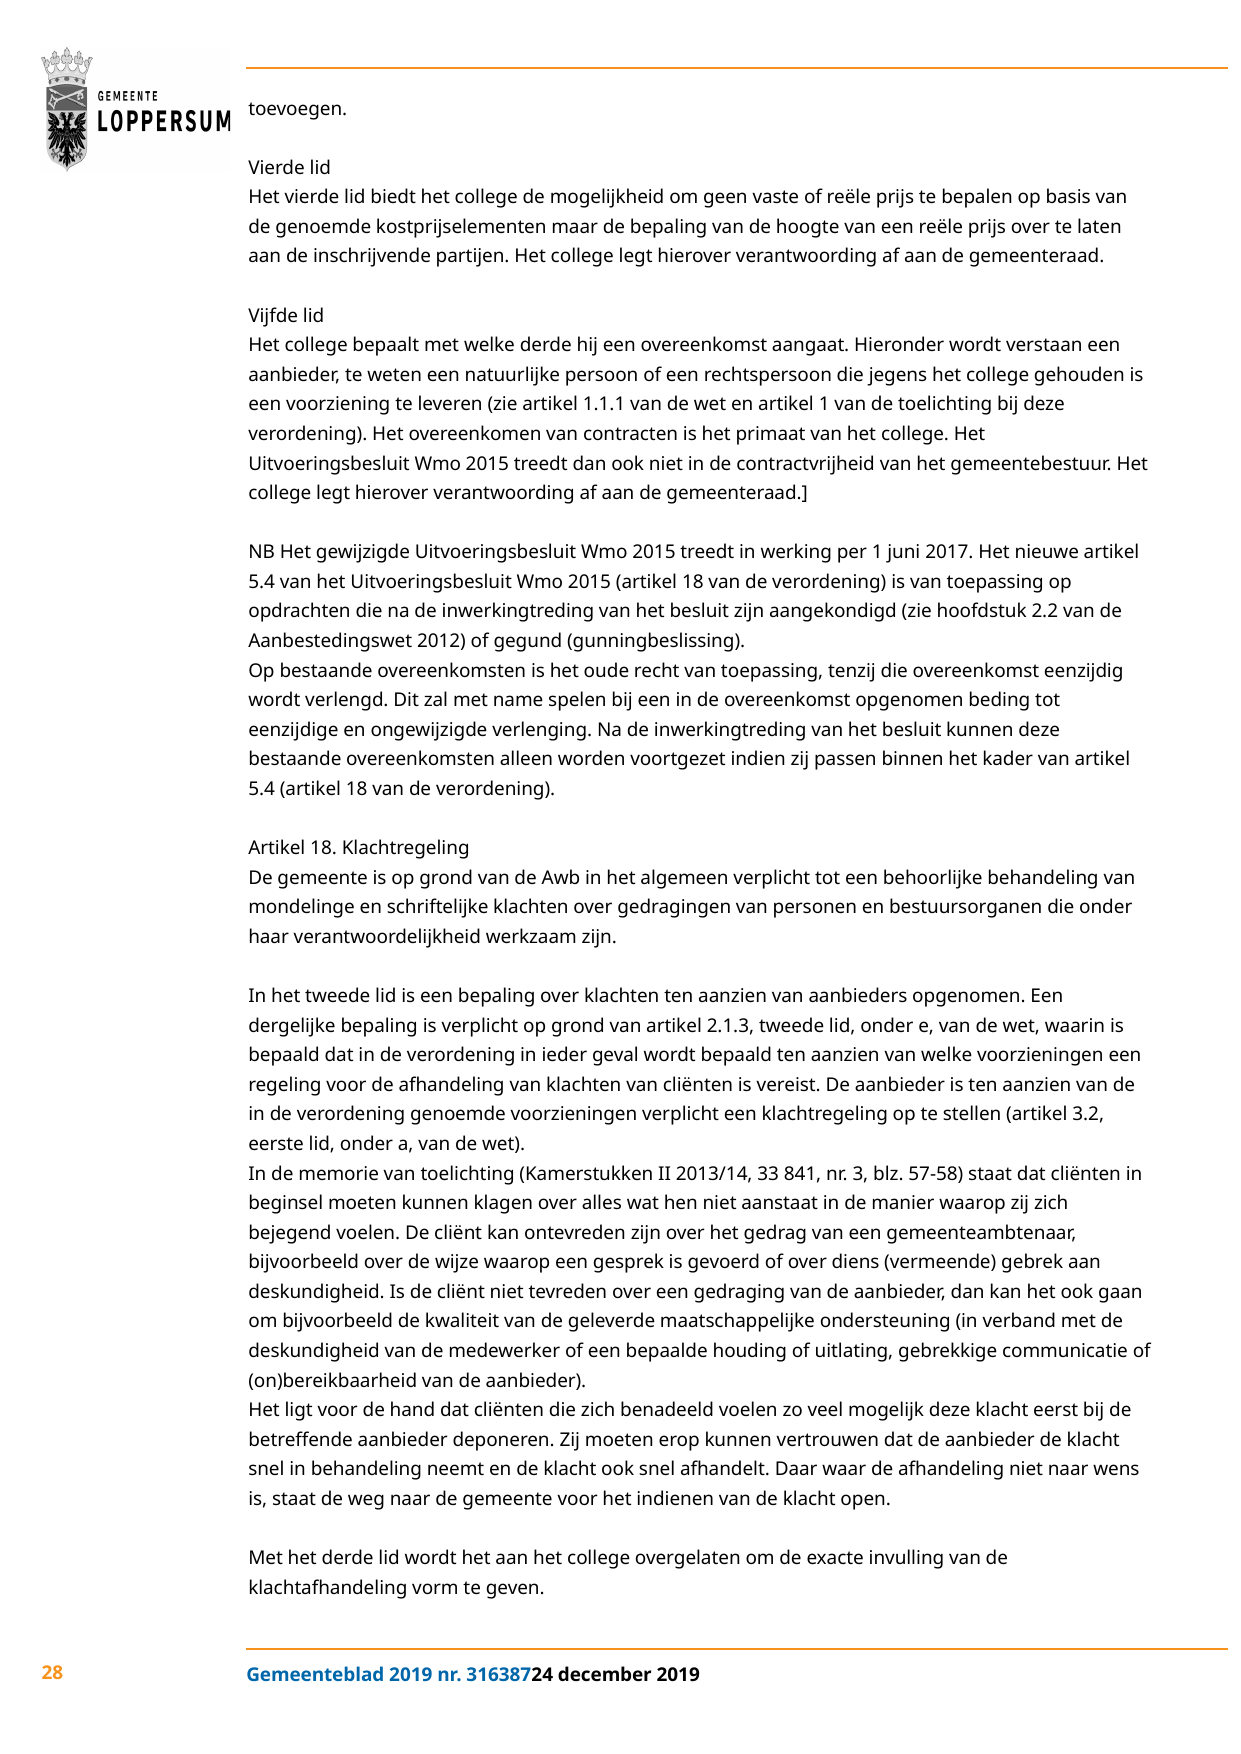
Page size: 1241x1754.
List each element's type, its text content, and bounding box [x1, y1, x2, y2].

text toevoegen. [248, 95, 1152, 121]
picture [41, 47, 231, 172]
text In de memorie van toelichting (Kamerstukken II 2013/14, 33 841, nr. 3, blz. 57-58) staat dat cliënten in beginsel moeten kunnen klagen over alles wat hen niet aanstaat in de manier waarop zij zich bejegend voelen. De cliënt kan ontevreden zijn over het gedrag van een gemeenteambtenaar, bijvoorbeeld over de wijze waarop een gesprek is gevoerd of over diens (vermeende) gebrek aan deskundigheid. Is de cliënt niet tevreden over een gedraging van de aanbieder, dan kan het ook gaan om bijvoorbeeld de kwaliteit van de geleverde maatschappelijke ondersteuning (in verband met de deskundigheid van de medewerker of een bepaalde houding of uitlating, gebrekkige communicatie of (on)bereikbaarheid van de aanbieder). [248, 1160, 1152, 1393]
text Het vierde lid biedt het college de mogelijkheid om geen vaste of reële prijs te bepalen op basis van de genoemde kostprijselementen maar de bepaling van de hoogte van een reële prijs over te laten aan de inschrijvende partijen. Het college legt hierover verantwoording af aan de gemeenteraad. [248, 183, 1152, 268]
text Vijfde lid [248, 302, 1152, 328]
text Vierde lid [248, 154, 1152, 180]
text NB Het gewijzigde Uitvoeringsbesluit Wmo 2015 treedt in werking per 1 juni 2017. Het nieuwe artikel 5.4 van het Uitvoeringsbesluit Wmo 2015 (artikel 18 van de verordening) is van toepassing op opdrachten die na de inwerkingtreding van het besluit zijn aangekondigd (zie hoofdstuk 2.2 van de Aanbestedingswet 2012) of gegund (gunningbeslissing). [248, 538, 1152, 653]
text In het tweede lid is een bepaling over klachten ten aanzien van aanbieders opgenomen. Een dergelijke bepaling is verplicht op grond van artikel 2.1.3, tweede lid, onder e, van de wet, waarin is bepaald dat in de verordening in ieder geval wordt bepaald ten aanzien van welke voorzieningen een regeling voor de afhandeling van klachten van cliënten is vereist. De aanbieder is ten aanzien van de in de verordening genoemde voorzieningen verplicht een klachtregeling op te stellen (artikel 3.2, eerste lid, onder a, van de wet). [248, 982, 1152, 1156]
text Op bestaande overeenkomsten is het oude recht van toepassing, tenzij die overeenkomst eenzijdig wordt verlengd. Dit zal met name spelen bij een in de overeenkomst opgenomen beding tot eenzijdige en ongewijzigde verlenging. Na de inwerkingtreding van het besluit kunnen deze bestaande overeenkomsten alleen worden voortgezet indien zij passen binnen het kader van artikel 5.4 (artikel 18 van de verordening). [248, 657, 1152, 801]
text Het ligt voor de hand dat cliënten die zich benadeeld voelen zo veel mogelijk deze klacht eerst bij de betreffende aanbieder deponeren. Zij moeten erop kunnen vertrouwen dat de aanbieder de klacht snel in behandeling neemt en de klacht ook snel afhandelt. Daar waar de afhandeling niet naar wens is, staat de weg naar de gemeente voor het indienen van de klacht open. [248, 1396, 1152, 1511]
text Met het derde lid wordt het aan het college overgelaten om de exacte invulling van de klachtafhandeling vorm te geven. [248, 1544, 1152, 1600]
text De gemeente is op grond van de Awb in het algemeen verplicht tot een behoorlijke behandeling van mondelinge en schriftelijke klachten over gedragingen van personen en bestuursorganen die onder haar verantwoordelijkheid werkzaam zijn. [248, 864, 1152, 949]
text Artikel 18. Klachtregeling [248, 834, 1152, 860]
text Het college bepaalt met welke derde hij een overeenkomst aangaat. Hieronder wordt verstaan een aanbieder, te weten een natuurlijke persoon of een rechtspersoon die jegens het college gehouden is een voorziening te leveren (zie artikel 1.1.1 van de wet en artikel 1 van de toelichting bij deze verordening). Het overeenkomen van contracten is het primaat van het college. Het Uitvoeringsbesluit Wmo 2015 treedt dan ook niet in de contractvrijheid van het gemeentebestuur. Het college legt hierover verantwoording af aan de gemeenteraad.] [248, 331, 1152, 505]
